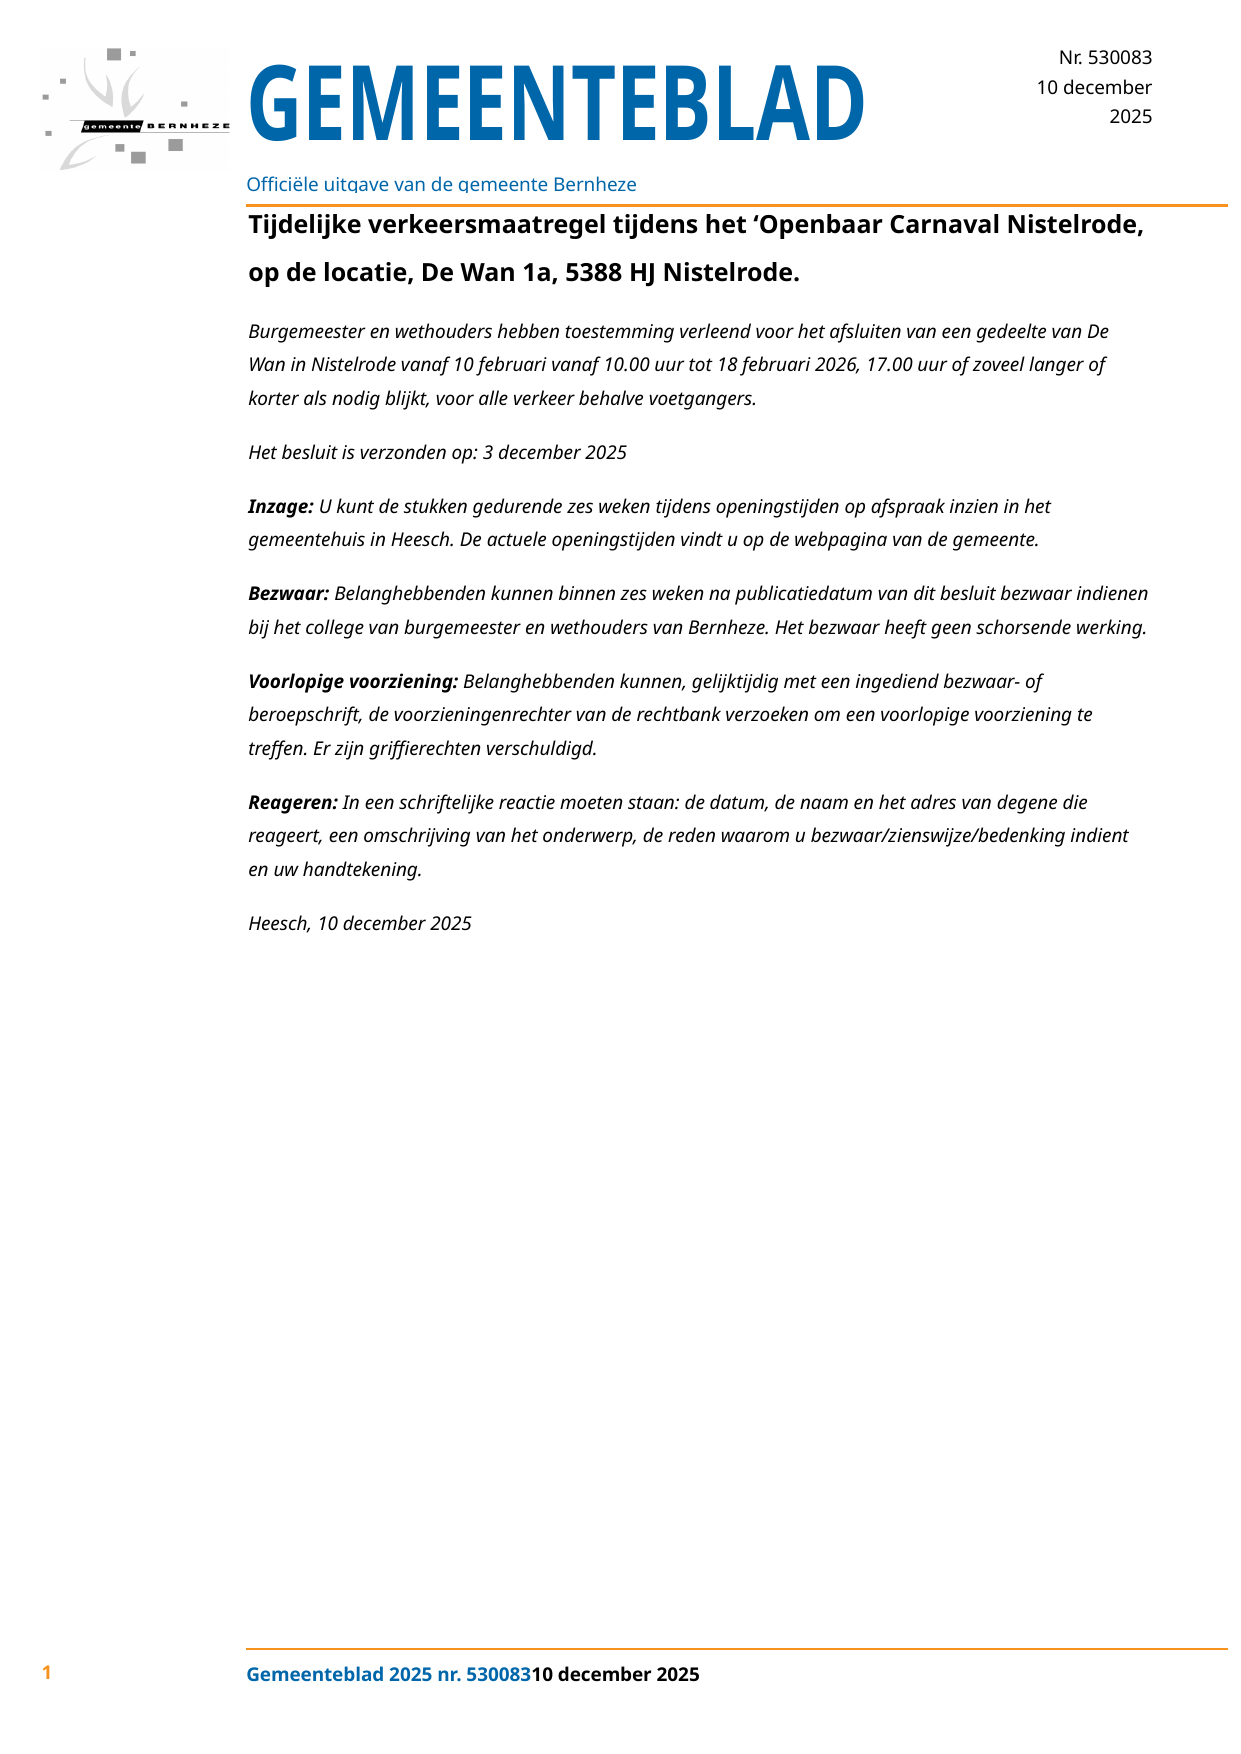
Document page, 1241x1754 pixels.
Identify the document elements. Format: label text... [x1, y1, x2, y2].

text Bezwaar: Belanghebbenden kunnen binnen zes weken na publicatiedatum van dit besluit bezwaar indienen bij het college van burgemeester en wethouders van Bernheze. Het bezwaar heeft geen schorsende werking. [248, 580, 1152, 639]
text Voorlopige voorziening: Belanghebbenden kunnen, gelijktijdig met een ingediend bezwaar- of beroepschrift, de voorzieningenrechter van de rechtbank verzoeken om een voorlopige voorziening te treffen. Er zijn griffierechten verschuldigd. [248, 668, 1152, 761]
text Het besluit is verzonden op: 3 december 2025 [248, 439, 1152, 464]
text Tijdelijke verkeersmaatregel tijdens het ‘Openbaar Carnaval Nistelrode, op de locatie, De Wan 1a, 5388 HJ Nistelrode. [248, 207, 1152, 288]
picture [41, 47, 231, 172]
text Heesch, 10 december 2025 [248, 910, 1152, 936]
text Reageren: In een schriftelijke reactie moeten staan: de datum, de naam en het adres van degene die reageert, een omschrijving van het onderwerp, de reden waarom u bezwaar/zienswijze/bedenking indient en uw handtekening. [248, 789, 1152, 881]
text Burgemeester en wethouders hebben toestemming verleend voor het afsluiten van een gedeelte van De Wan in Nistelrode vanaf 10 februari vanaf 10.00 uur tot 18 februari 2026, 17.00 uur of zoveel langer of korter als nodig blijkt, voor alle verkeer behalve voetgangers. [248, 318, 1152, 411]
text Inzage: U kunt de stukken gedurende zes weken tijdens openingstijden op afspraak inzien in het gemeentehuis in Heesch. De actuele openingstijden vindt u op de webpagina van de gemeente. [248, 493, 1152, 552]
